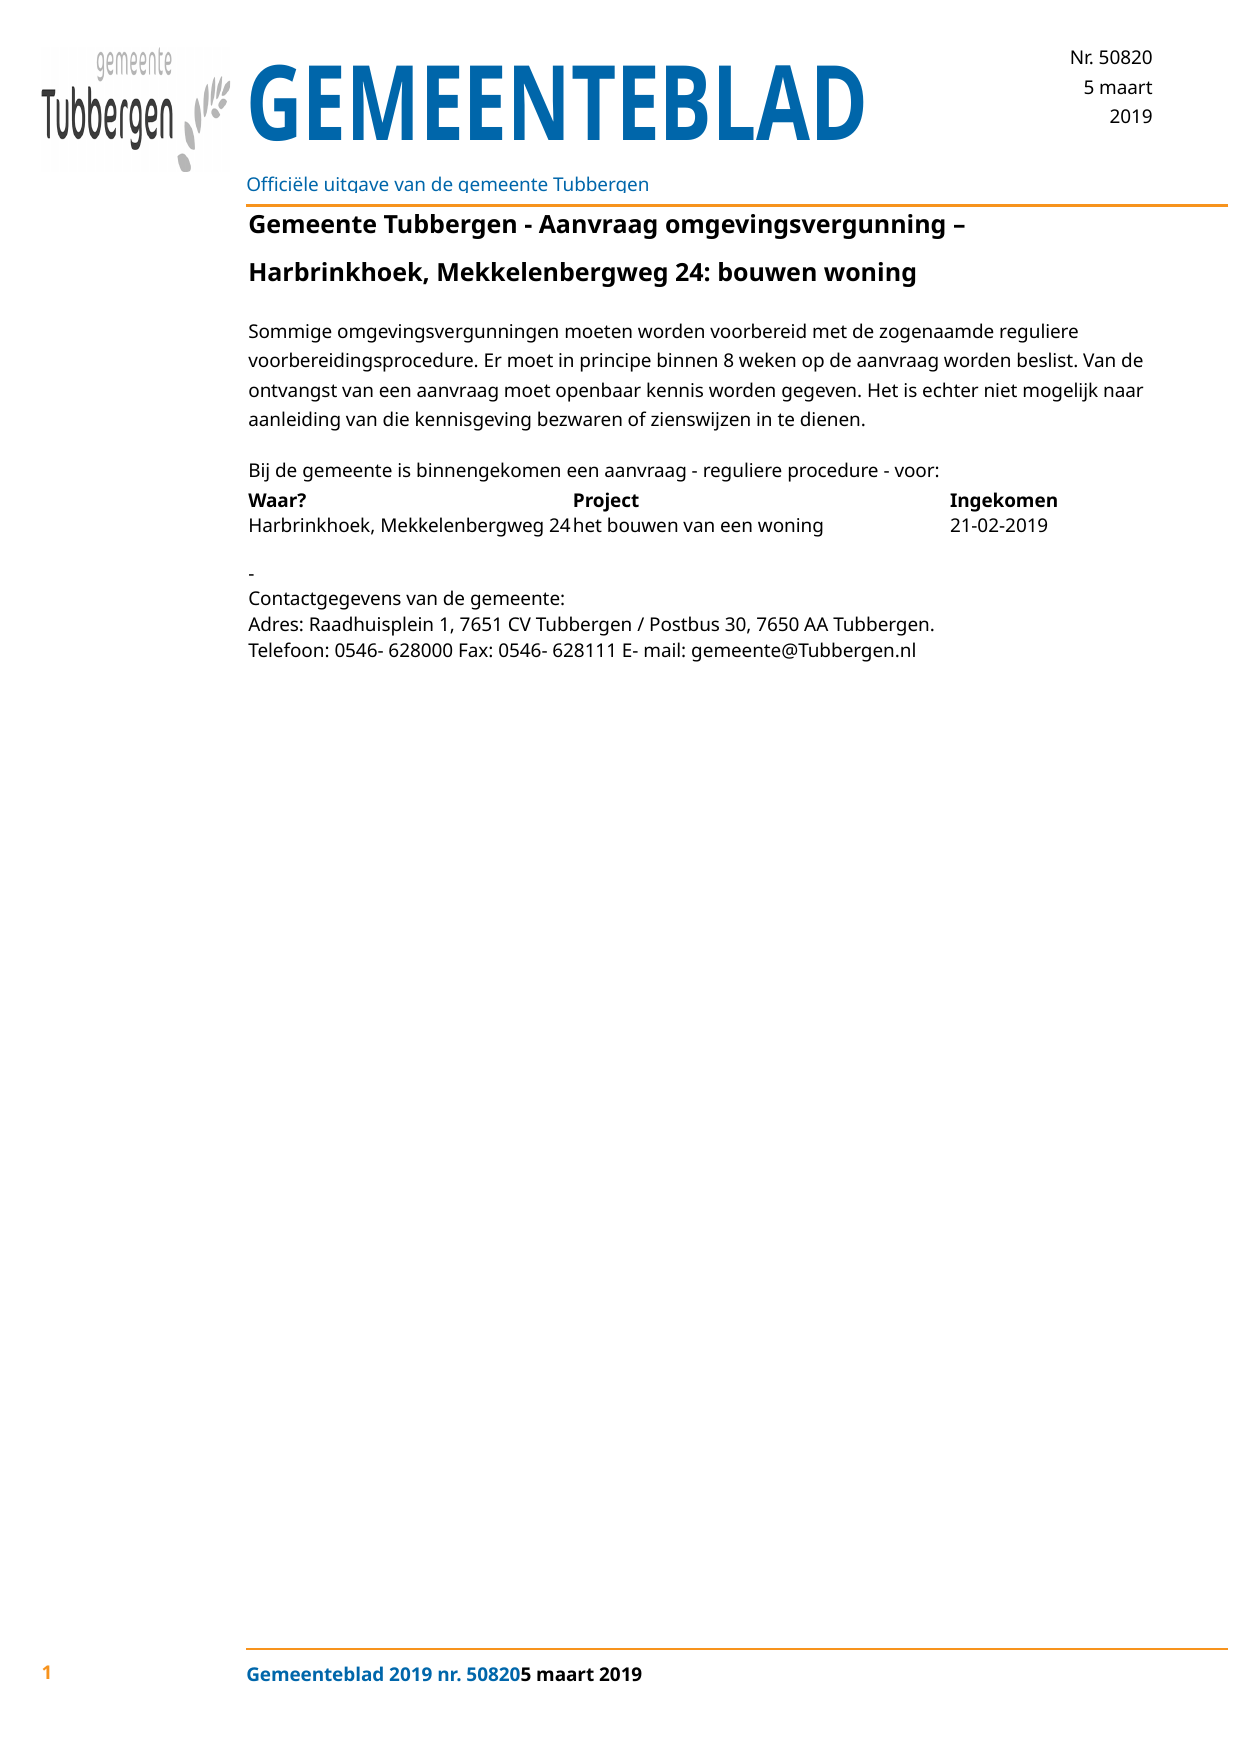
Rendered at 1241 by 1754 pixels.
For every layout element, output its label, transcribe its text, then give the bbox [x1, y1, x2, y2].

picture [41, 47, 231, 172]
text - [248, 560, 1152, 585]
table_header Waar? [248, 487, 573, 512]
table_header Ingekomen [950, 487, 1152, 512]
text Sommige omgevingsvergunningen moeten worden voorbereid met de zogenaamde reguliere voorbereidingsprocedure. Er moet in principe binnen 8 weken op de aanvraag worden beslist. Van de ontvangst van een aanvraag moet openbaar kennis worden gegeven. Het is echter niet mogelijk naar aanleiding van die kennisgeving bezwaren of zienswijzen in te dienen. [248, 318, 1152, 432]
text Telefoon: 0546- 628000 Fax: 0546- 628111 E- mail: gemeente@Tubbergen.nl [248, 637, 1152, 663]
text Gemeente Tubbergen - Aanvraag omgevingsvergunning – Harbrinkhoek, Mekkelenbergweg 24: bouwen woning [248, 207, 1152, 288]
table_cell 21-02-2019 [950, 513, 1152, 538]
text Bij de gemeente is binnengekomen een aanvraag - reguliere procedure - voor: [248, 457, 1152, 483]
text Contactgegevens van de gemeente: [248, 585, 1152, 611]
table_cell Harbrinkhoek, Mekkelenbergweg 24 [248, 513, 573, 538]
table_header Project [573, 487, 950, 512]
table_cell het bouwen van een woning [573, 513, 950, 538]
text Adres: Raadhuisplein 1, 7651 CV Tubbergen / Postbus 30, 7650 AA Tubbergen. [248, 611, 1152, 637]
